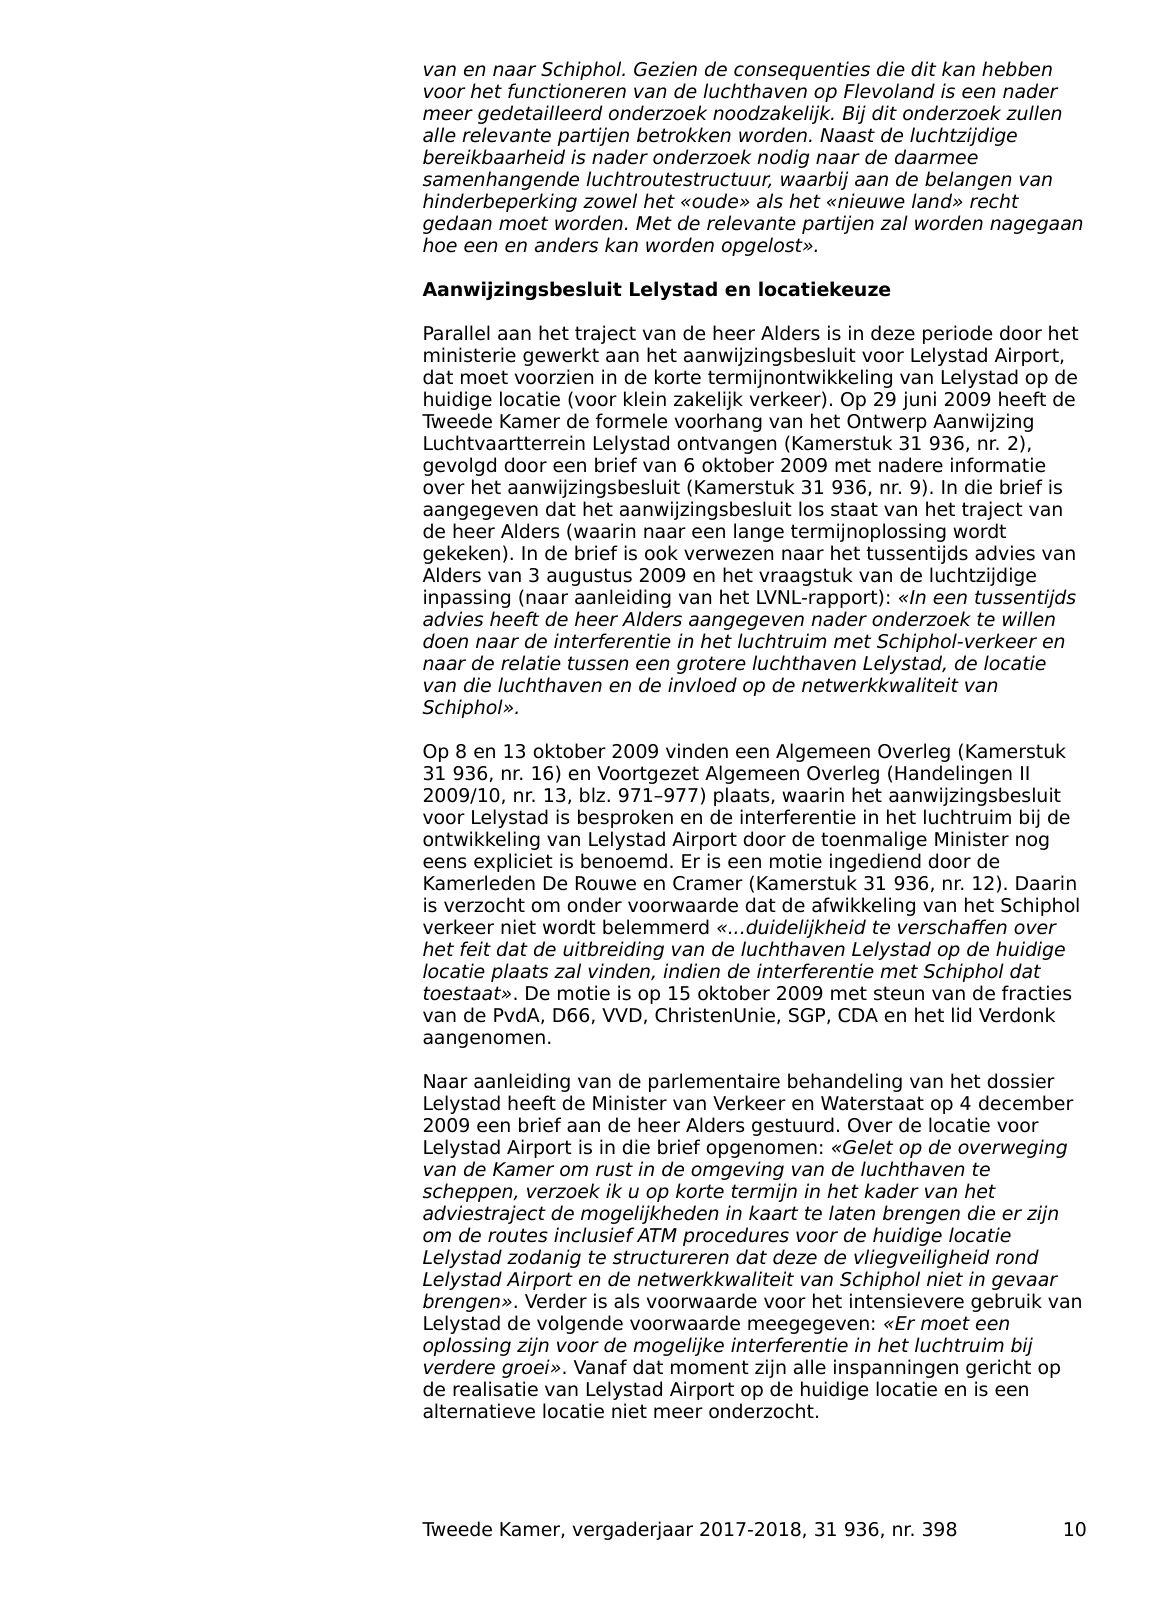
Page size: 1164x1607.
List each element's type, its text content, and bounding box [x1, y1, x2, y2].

text Op 8 en 13 oktober 2009 vinden een Algemeen Overleg (Kamerstuk 31 936, nr. 16) en Voortgezet Algemeen Overleg (Handelingen II 2009/10, nr. 13, blz. 971–977) plaats, waarin het aanwijzingsbesluit voor Lelystad is besproken en de interferentie in het luchtruim bij de ontwikkeling van Lelystad Airport door de toenmalige Minister nog eens expliciet is benoemd. Er is een motie ingediend door de Kamerleden De Rouwe en Cramer (Kamerstuk 31 936, nr. 12). Daarin is verzocht om onder voorwaarde dat de afwikkeling van het Schiphol verkeer niet wordt belemmerd «...duidelijkheid te verschaffen over het feit dat de uitbreiding van de luchthaven Lelystad op de huidige locatie plaats zal vinden, indien de interferentie met Schiphol dat toestaat». De motie is op 15 oktober 2009 met steun van de fracties van de PvdA, D66, VVD, ChristenUnie, SGP, CDA en het lid Verdonk aangenomen. [422, 741, 1087, 1049]
text Naar aanleiding van de parlementaire behandeling van het dossier Lelystad heeft de Minister van Verkeer en Waterstaat op 4 december 2009 een brief aan de heer Alders gestuurd. Over de locatie voor Lelystad Airport is in die brief opgenomen: «Gelet op de overweging van de Kamer om rust in de omgeving van de luchthaven te scheppen, verzoek ik u op korte termijn in het kader van het adviestraject de mogelijkheden in kaart te laten brengen die er zijn om de routes inclusief ATM procedures voor de huidige locatie Lelystad zodanig te structureren dat deze de vliegveiligheid rond Lelystad Airport en de netwerkkwaliteit van Schiphol niet in gevaar brengen». Verder is als voorwaarde voor het intensievere gebruik van Lelystad de volgende voorwaarde meegegeven: «Er moet een oplossing zijn voor de mogelijke interferentie in het luchtruim bij verdere groei». Vanaf dat moment zijn alle inspanningen gericht op de realisatie van Lelystad Airport op de huidige locatie en is een alternatieve locatie niet meer onderzocht. [422, 1071, 1087, 1423]
text Parallel aan het traject van de heer Alders is in deze periode door het ministerie gewerkt aan het aanwijzingsbesluit voor Lelystad Airport, dat moet voorzien in de korte termijnontwikkeling van Lelystad op de huidige locatie (voor klein zakelijk verkeer). Op 29 juni 2009 heeft de Tweede Kamer de formele voorhang van het Ontwerp Aanwijzing Luchtvaartterrein Lelystad ontvangen (Kamerstuk 31 936, nr. 2), gevolgd door een brief van 6 oktober 2009 met nadere informatie over het aanwijzingsbesluit (Kamerstuk 31 936, nr. 9). In die brief is aangegeven dat het aanwijzingsbesluit los staat van het traject van de heer Alders (waarin naar een lange termijnoplossing wordt gekeken). In de brief is ook verwezen naar het tussentijds advies van Alders van 3 augustus 2009 en het vraagstuk van de luchtzijdige inpassing (naar aanleiding van het LVNL-rapport): «In een tussentijds advies heeft de heer Alders aangegeven nader onderzoek te willen doen naar de interferentie in het luchtruim met Schiphol-verkeer en naar de relatie tussen een grotere luchthaven Lelystad, de locatie van die luchthaven en de invloed op de netwerkkwaliteit van Schiphol». [422, 323, 1087, 719]
subtitle Aanwijzingsbesluit Lelystad en locatiekeuze [422, 279, 1087, 301]
text van en naar Schiphol. Gezien de consequenties die dit kan hebben voor het functioneren van de luchthaven op Flevoland is een nader meer gedetailleerd onderzoek noodzakelijk. Bij dit onderzoek zullen alle relevante partijen betrokken worden. Naast de luchtzijdige bereikbaarheid is nader onderzoek nodig naar de daarmee samenhangende luchtroutestructuur, waarbij aan de belangen van hinderbeperking zowel het «oude» als het «nieuwe land» recht gedaan moet worden. Met de relevante partijen zal worden nagegaan hoe een en anders kan worden opgelost». [422, 59, 1087, 257]
